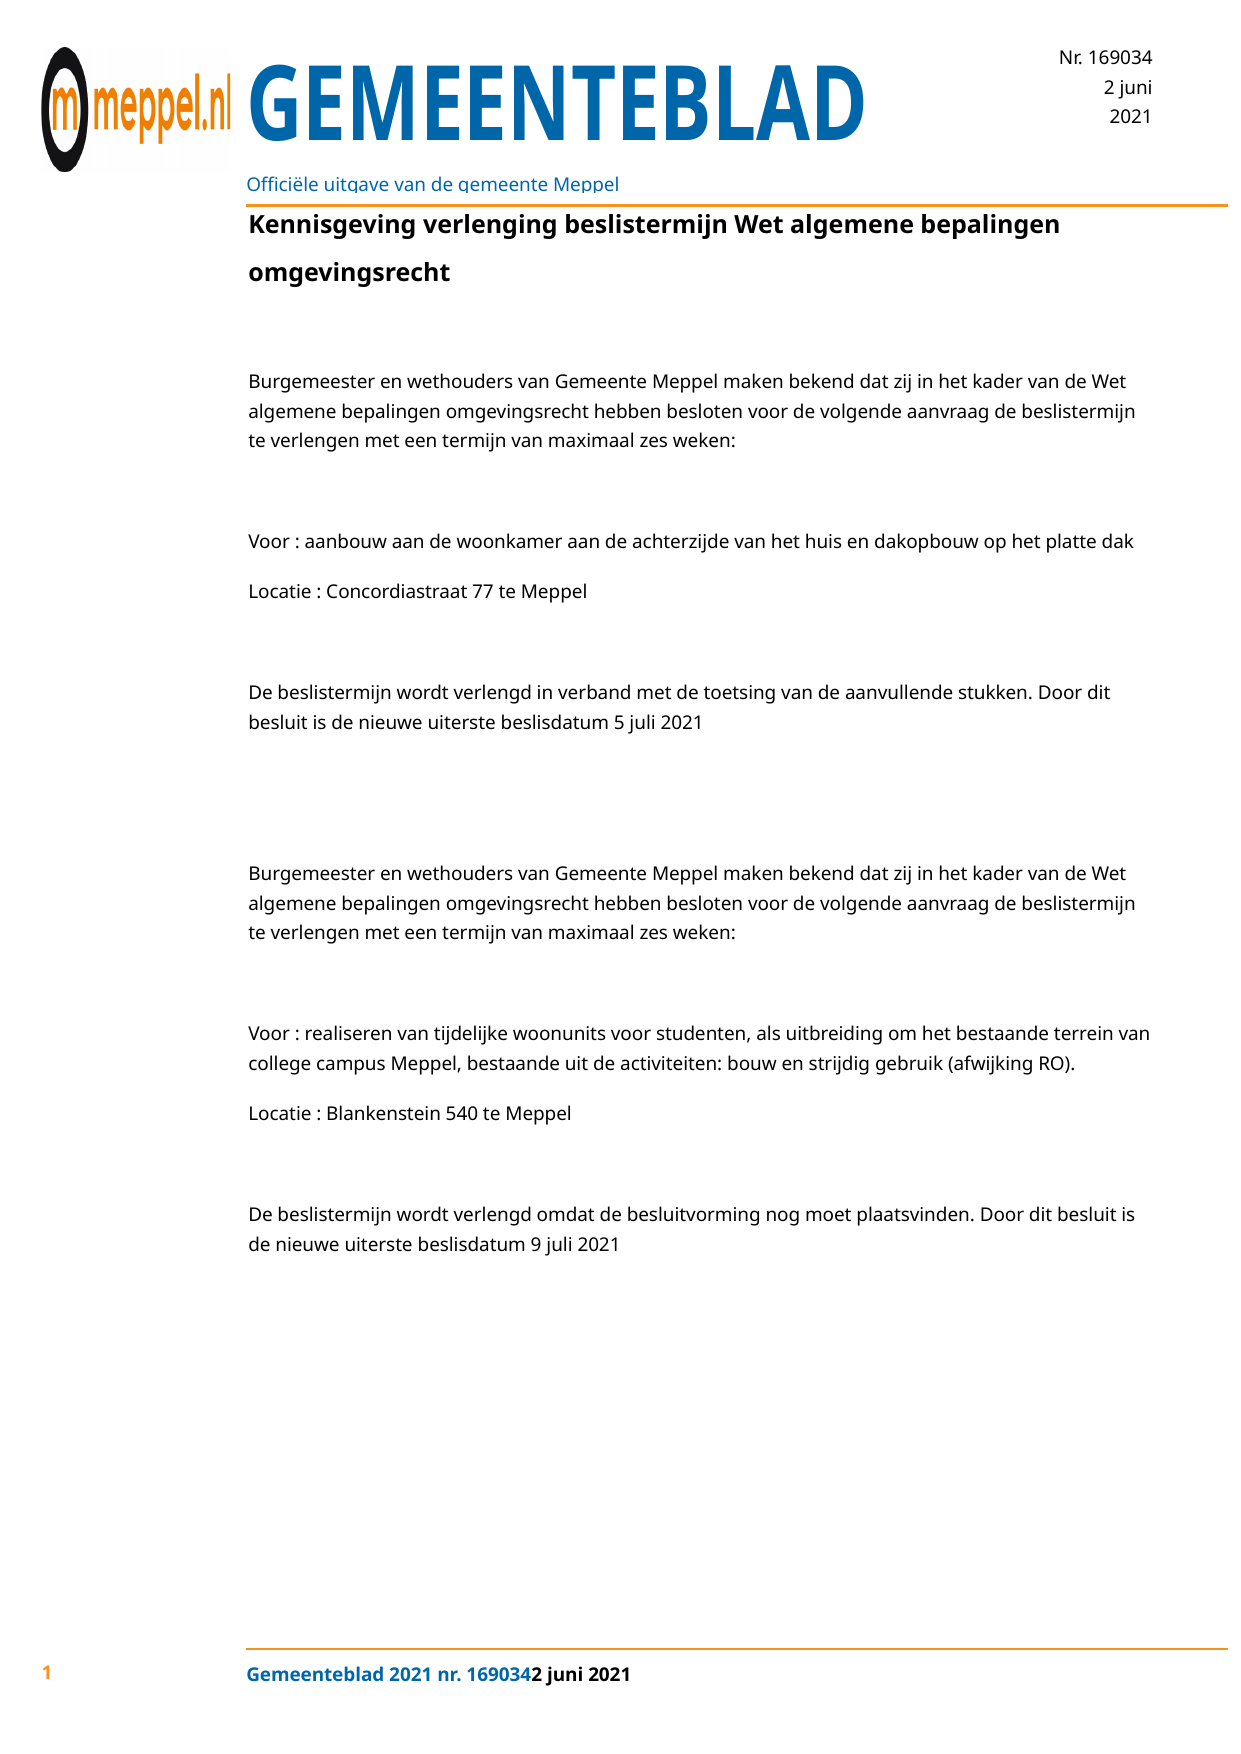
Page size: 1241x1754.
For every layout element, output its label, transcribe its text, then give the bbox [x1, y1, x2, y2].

text Burgemeester en wethouders van Gemeente Meppel maken bekend dat zij in het kader van de Wet algemene bepalingen omgevingsrecht hebben besloten voor de volgende aanvraag de beslistermijn te verlengen met een termijn van maximaal zes weken: [248, 368, 1152, 453]
text Voor : aanbouw aan de woonkamer aan de achterzijde van het huis en dakopbouw op het platte dak [248, 528, 1152, 554]
text De beslistermijn wordt verlengd in verband met de toetsing van de aanvullende stukken. Door dit besluit is de nieuwe uiterste beslisdatum 5 juli 2021 [248, 679, 1152, 735]
text Burgemeester en wethouders van Gemeente Meppel maken bekend dat zij in het kader van de Wet algemene bepalingen omgevingsrecht hebben besloten voor de volgende aanvraag de beslistermijn te verlengen met een termijn van maximaal zes weken: [248, 860, 1152, 945]
text De beslistermijn wordt verlengd omdat de besluitvorming nog moet plaatsvinden. Door dit besluit is de nieuwe uiterste beslisdatum 9 juli 2021 [248, 1201, 1152, 1257]
text Voor : realiseren van tijdelijke woonunits voor studenten, als uitbreiding om het bestaande terrein van college campus Meppel, bestaande uit de activiteiten: bouw en strijdig gebruik (afwijking RO). [248, 1020, 1152, 1076]
picture [41, 47, 231, 172]
text Locatie : Blankenstein 540 te Meppel [248, 1100, 1152, 1126]
text Kennisgeving verlenging beslistermijn Wet algemene bepalingen omgevingsrecht [248, 207, 1152, 288]
text Locatie : Concordiastraat 77 te Meppel [248, 579, 1152, 604]
